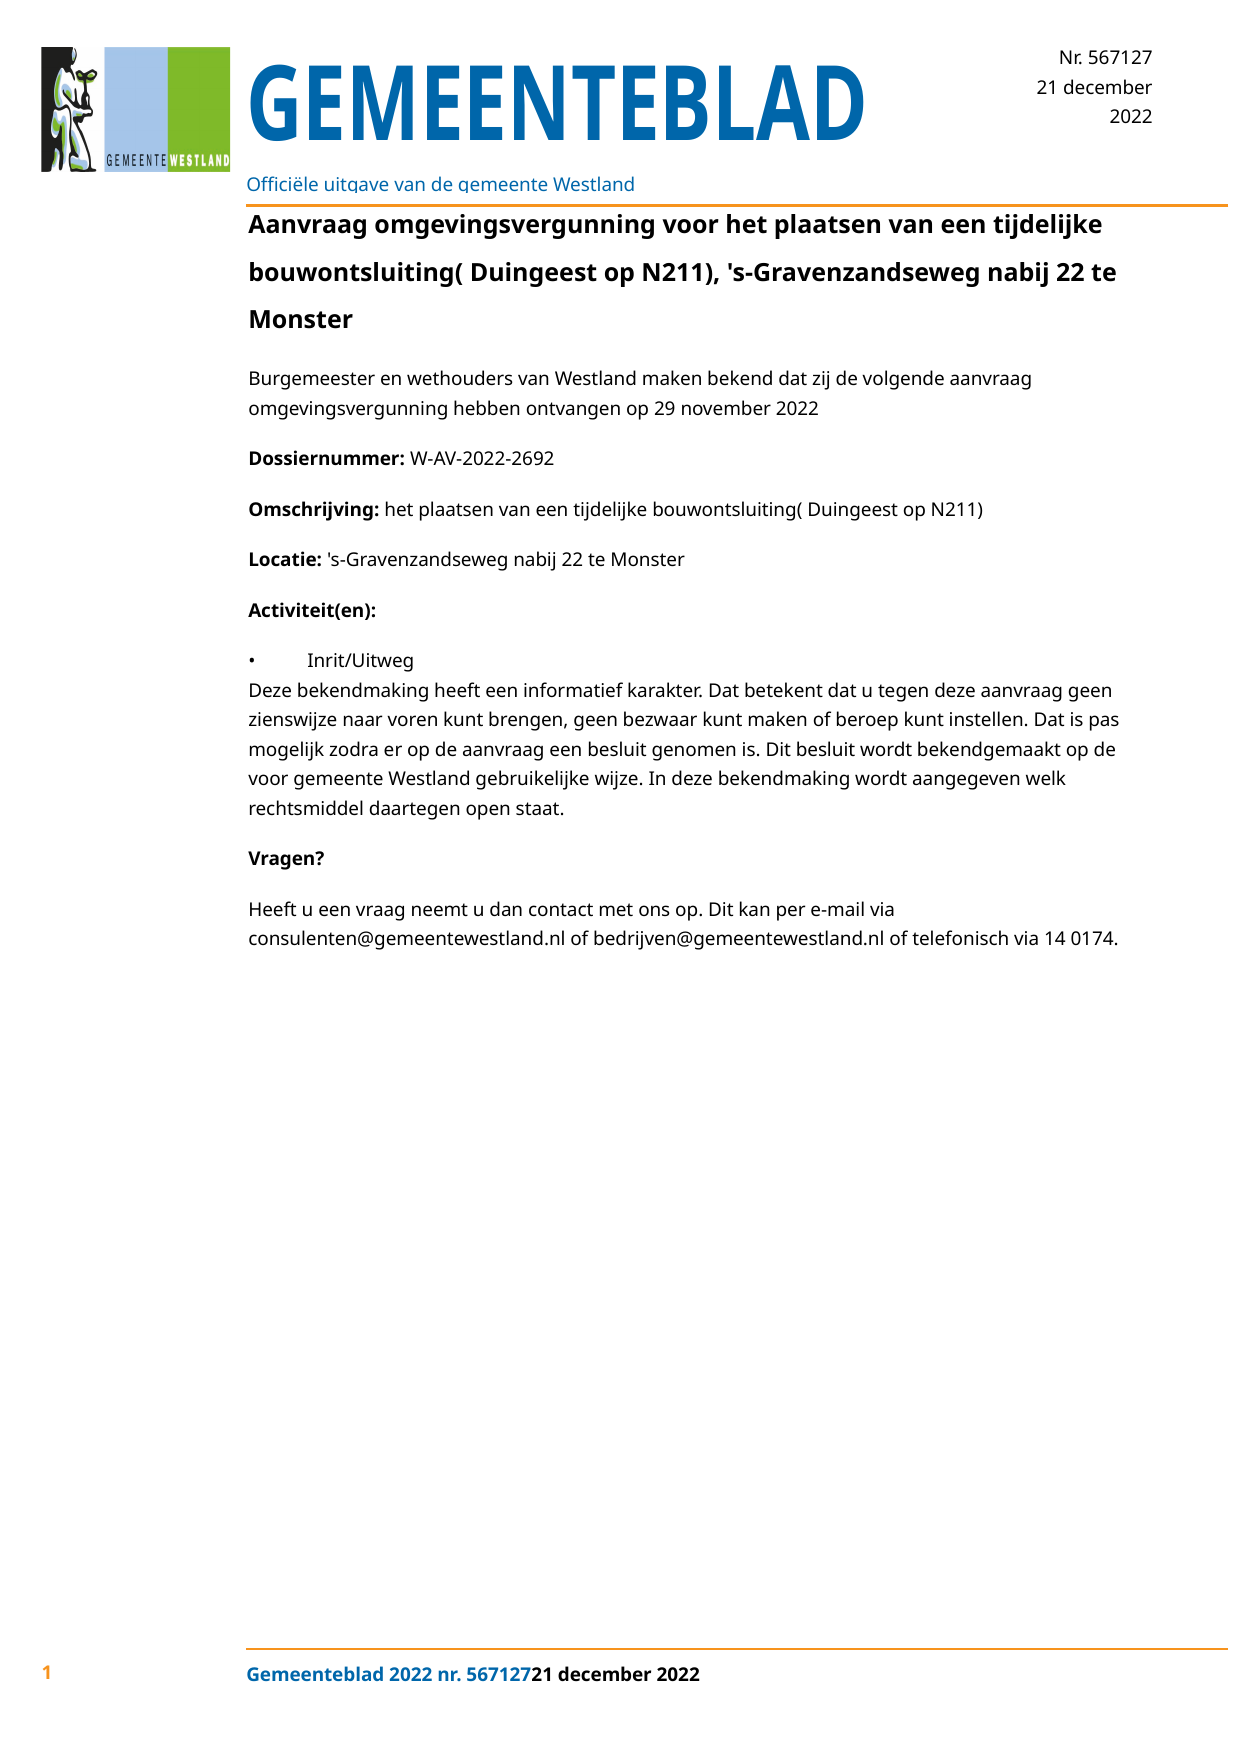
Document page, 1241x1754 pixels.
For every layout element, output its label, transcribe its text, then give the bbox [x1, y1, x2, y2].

text Dossiernummer: W-AV-2022-2692 [248, 446, 1152, 471]
text Burgemeester en wethouders van Westland maken bekend dat zij de volgende aanvraag omgevingsvergunning hebben ontvangen op 29 november 2022 [248, 366, 1152, 421]
text Heeft u een vraag neemt u dan contact met ons op. Dit kan per e-mail via consulenten@gemeentewestland.nl of bedrijven@gemeentewestland.nl of telefonisch via 14 0174. [248, 896, 1152, 951]
text Locatie: 's-Gravenzandseweg nabij 22 te Monster [248, 546, 1152, 572]
text Activiteit(en): [248, 597, 1152, 622]
list Inrit/Uitweg [248, 647, 1152, 673]
text Omschrijving: het plaatsen van een tijdelijke bouwontsluiting( Duingeest op N211) [248, 496, 1152, 522]
text Vragen? [248, 846, 1152, 871]
text Deze bekendmaking heeft een informatief karakter. Dat betekent dat u tegen deze aanvraag geen zienswijze naar voren kunt brengen, geen bezwaar kunt maken of beroep kunt instellen. Dat is pas mogelijk zodra er op de aanvraag een besluit genomen is. Dit besluit wordt bekendgemaakt op de voor gemeente Westland gebruikelijke wijze. In deze bekendmaking wordt aangegeven welk rechtsmiddel daartegen open staat. [248, 677, 1152, 821]
text Aanvraag omgevingsvergunning voor het plaatsen van een tijdelijke bouwontsluiting( Duingeest op N211), 's-Gravenzandseweg nabij 22 te Monster [248, 207, 1152, 336]
picture [41, 47, 231, 172]
